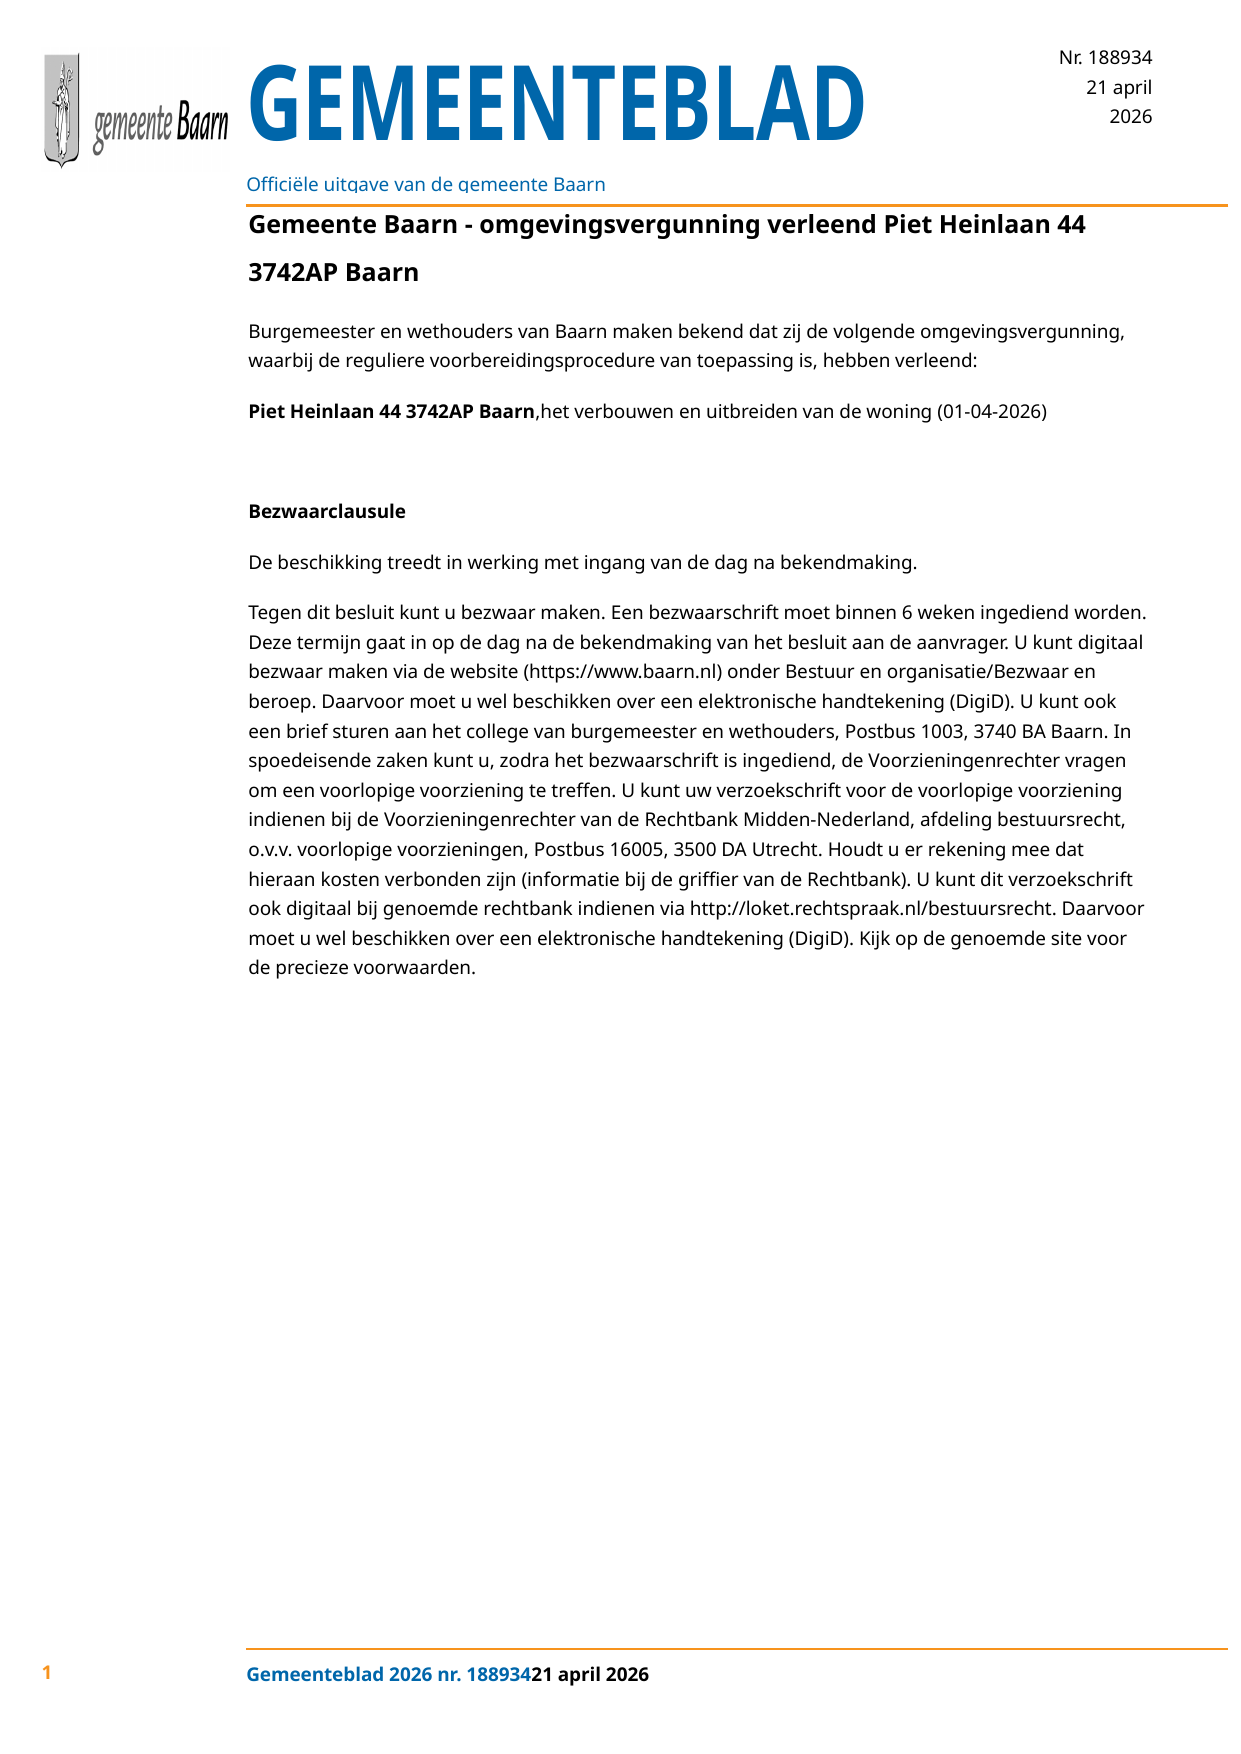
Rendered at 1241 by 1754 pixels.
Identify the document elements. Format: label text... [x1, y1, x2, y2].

picture [41, 47, 231, 172]
text Piet Heinlaan 44 3742AP Baarn,het verbouwen en uitbreiden van de woning (01-04-2026) [248, 398, 1152, 424]
text Gemeente Baarn - omgevingsvergunning verleend Piet Heinlaan 44 3742AP Baarn [248, 207, 1152, 288]
text Bezwaarclausule [248, 499, 1152, 524]
text De beschikking treedt in werking met ingang van de dag na bekendmaking. [248, 549, 1152, 575]
text Tegen dit besluit kunt u bezwaar maken. Een bezwaarschrift moet binnen 6 weken ingediend worden. Deze termijn gaat in op de dag na de bekendmaking van het besluit aan de aanvrager. U kunt digitaal bezwaar maken via de website (https://www.baarn.nl) onder Bestuur en organisatie/Bezwaar en beroep. Daarvoor moet u wel beschikken over een elektronische handtekening (DigiD). U kunt ook een brief sturen aan het college van burgemeester en wethouders, Postbus 1003, 3740 BA Baarn. In spoedeisende zaken kunt u, zodra het bezwaarschrift is ingediend, de Voorzieningenrechter vragen om een voorlopige voorziening te treffen. U kunt uw verzoekschrift voor de voorlopige voorziening indienen bij de Voorzieningenrechter van de Rechtbank Midden-Nederland, afdeling bestuursrecht, o.v.v. voorlopige voorzieningen, Postbus 16005, 3500 DA Utrecht. Houdt u er rekening mee dat hieraan kosten verbonden zijn (informatie bij de griffier van de Rechtbank). U kunt dit verzoekschrift ook digitaal bij genoemde rechtbank indienen via http://loket.rechtspraak.nl/bestuursrecht. Daarvoor moet u wel beschikken over een elektronische handtekening (DigiD). Kijk op de genoemde site voor de precieze voorwaarden. [248, 599, 1152, 980]
text Burgemeester en wethouders van Baarn maken bekend dat zij de volgende omgevingsvergunning, waarbij de reguliere voorbereidingsprocedure van toepassing is, hebben verleend: [248, 318, 1152, 373]
